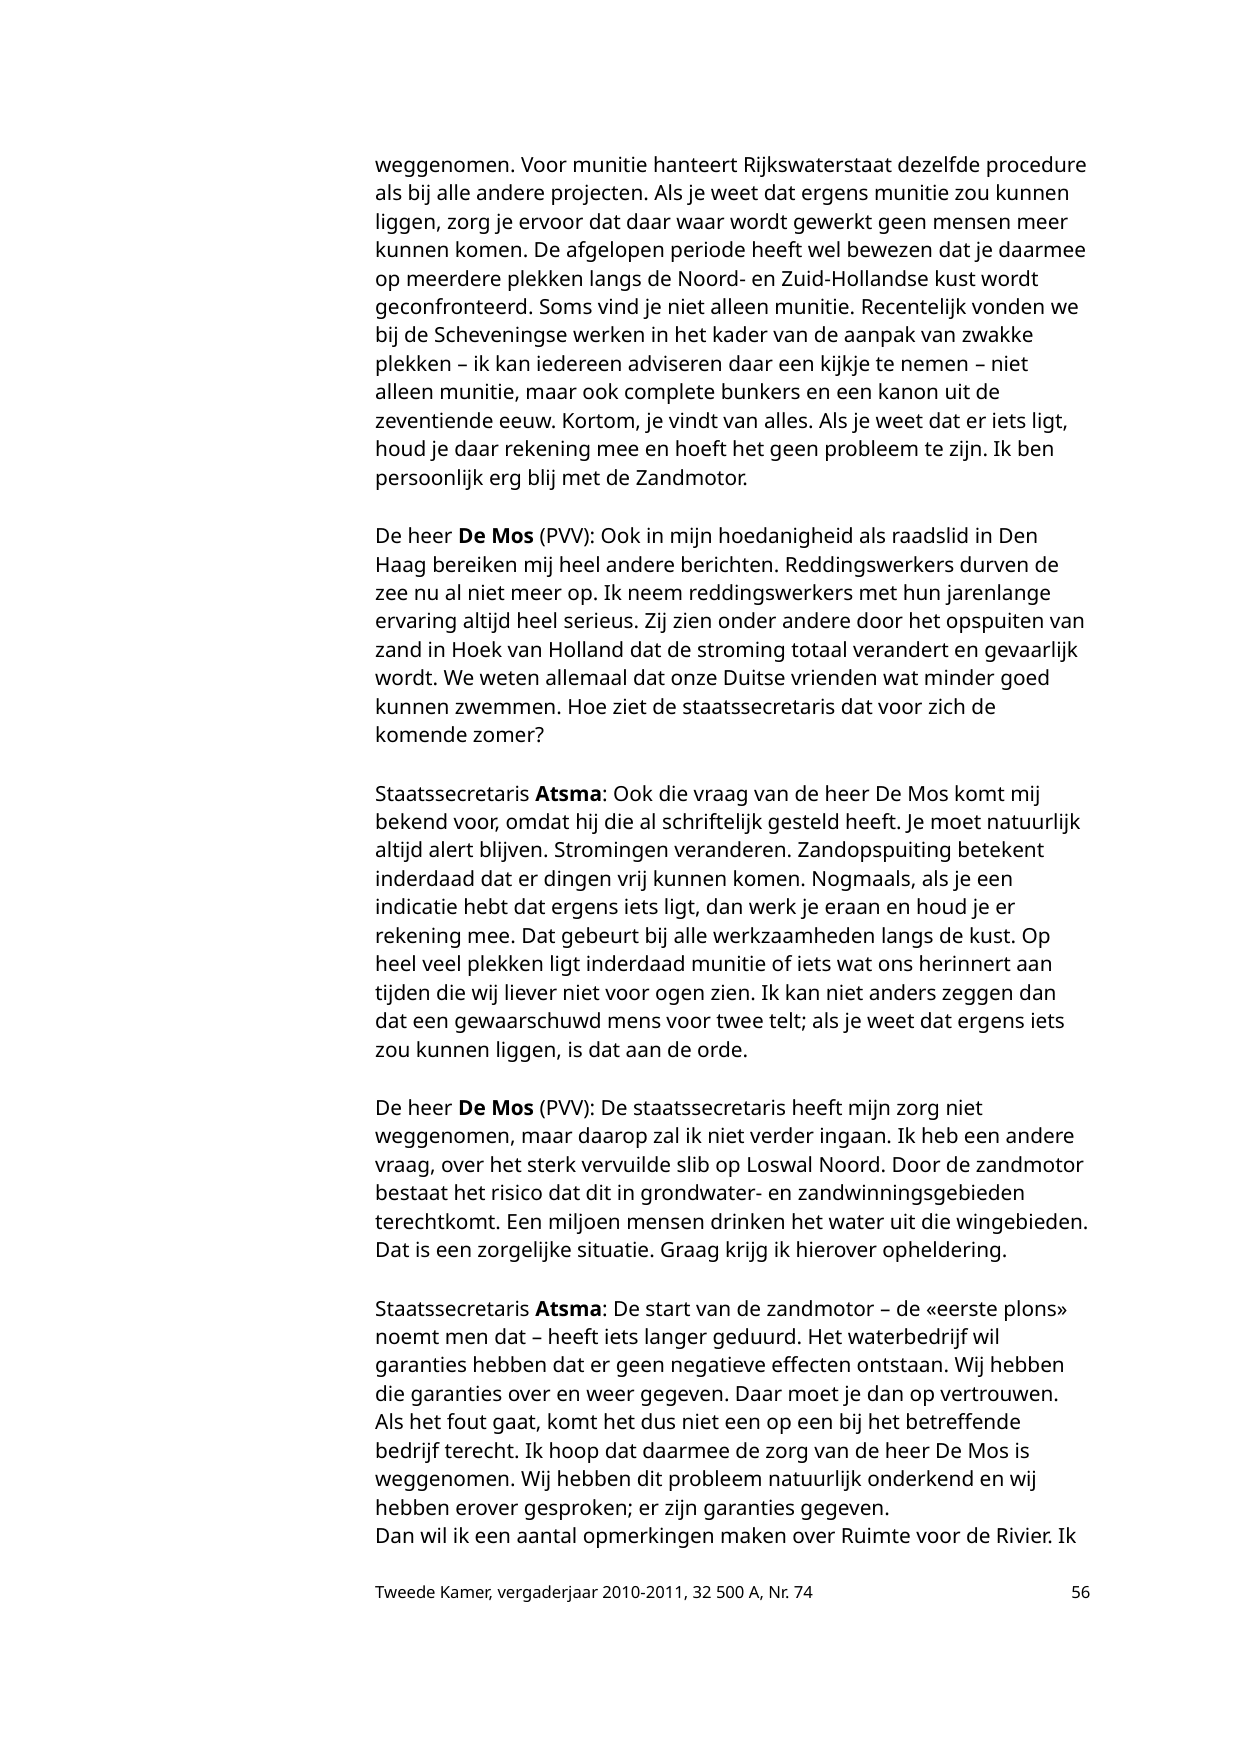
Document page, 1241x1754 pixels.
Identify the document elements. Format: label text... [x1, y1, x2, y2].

text De heer De Mos (PVV): De staatssecretaris heeft mijn zorg niet weggenomen, maar daarop zal ik niet verder ingaan. Ik heb een andere vraag, over het sterk vervuilde slib op Loswal Noord. Door de zandmotor bestaat het risico dat dit in grondwater- en zandwinningsgebieden terechtkomt. Een miljoen mensen drinken het water uit die wingebieden. Dat is een zorgelijke situatie. Graag krijg ik hierover opheldering. [375, 1093, 1090, 1264]
text De heer De Mos (PVV): Ook in mijn hoedanigheid als raadslid in Den Haag bereiken mij heel andere berichten. Reddingswerkers durven de zee nu al niet meer op. Ik neem reddingswerkers met hun jarenlange ervaring altijd heel serieus. Zij zien onder andere door het opspuiten van zand in Hoek van Holland dat de stroming totaal verandert en gevaarlijk wordt. We weten allemaal dat onze Duitse vrienden wat minder goed kunnen zwemmen. Hoe ziet de staatssecretaris dat voor zich de komende zomer? [375, 521, 1090, 749]
text weggenomen. Voor munitie hanteert Rijkswaterstaat dezelfde procedure als bij alle andere projecten. Als je weet dat ergens munitie zou kunnen liggen, zorg je ervoor dat daar waar wordt gewerkt geen mensen meer kunnen komen. De afgelopen periode heeft wel bewezen dat je daarmee op meerdere plekken langs de Noord- en Zuid-Hollandse kust wordt geconfronteerd. Soms vind je niet alleen munitie. Recentelijk vonden we bij de Scheveningse werken in het kader van de aanpak van zwakke plekken – ik kan iedereen adviseren daar een kijkje te nemen – niet alleen munitie, maar ook complete bunkers en een kanon uit de zeventiende eeuw. Kortom, je vindt van alles. Als je weet dat er iets ligt, houd je daar rekening mee en hoeft het geen probleem te zijn. Ik ben persoonlijk erg blij met de Zandmotor. [375, 150, 1090, 491]
text Staatssecretaris Atsma: De start van de zandmotor – de «eerste plons» noemt men dat – heeft iets langer geduurd. Het waterbedrijf wil garanties hebben dat er geen negatieve effecten ontstaan. Wij hebben die garanties over en weer gegeven. Daar moet je dan op vertrouwen. Als het fout gaat, komt het dus niet een op een bij het betreffende bedrijf terecht. Ik hoop dat daarmee de zorg van de heer De Mos is weggenomen. Wij hebben dit probleem natuurlijk onderkend en wij hebben erover gesproken; er zijn garanties gegeven. [375, 1294, 1090, 1521]
text Staatssecretaris Atsma: Ook die vraag van de heer De Mos komt mij bekend voor, omdat hij die al schriftelijk gesteld heeft. Je moet natuurlijk altijd alert blijven. Stromingen veranderen. Zandopspuiting betekent inderdaad dat er dingen vrij kunnen komen. Nogmaals, als je een indicatie hebt dat ergens iets ligt, dan werk je eraan en houd je er rekening mee. Dat gebeurt bij alle werkzaamheden langs de kust. Op heel veel plekken ligt inderdaad munitie of iets wat ons herinnert aan tijden die wij liever niet voor ogen zien. Ik kan niet anders zeggen dan dat een gewaarschuwd mens voor twee telt; als je weet dat ergens iets zou kunnen liggen, is dat aan de orde. [375, 779, 1090, 1063]
text Dan wil ik een aantal opmerkingen maken over Ruimte voor de Rivier. Ik [375, 1521, 1090, 1550]
